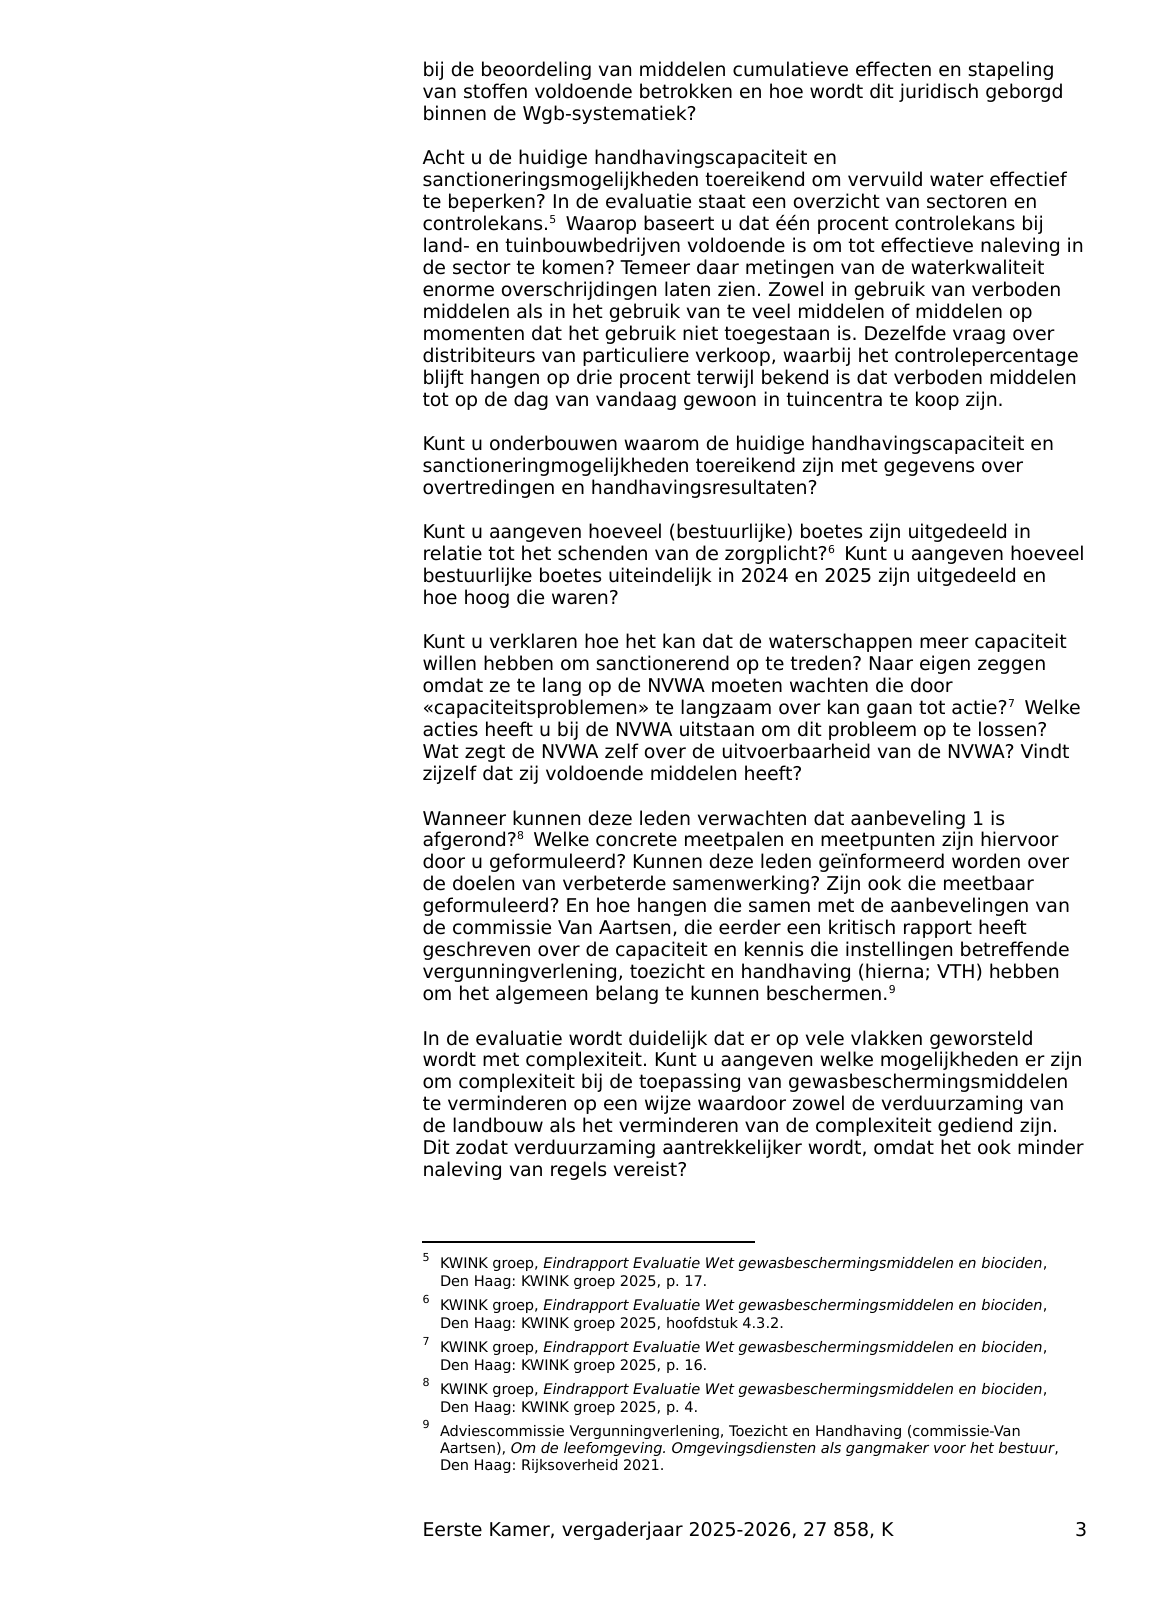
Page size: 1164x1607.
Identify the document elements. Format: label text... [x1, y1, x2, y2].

text Kunt u onderbouwen waarom de huidige handhavingscapaciteit en sanctioneringmogelijkheden toereikend zijn met gegevens over overtredingen en handhavingsresultaten? [422, 433, 1087, 499]
text Adviescommissie Vergunningverlening, Toezicht en Handhaving (commissie-Van Aartsen), Om de leefomgeving. Omgevingsdiensten als gangmaker voor het bestuur, Den Haag: Rijksoverheid 2021. [422, 1418, 1087, 1474]
text In de evaluatie wordt duidelijk dat er op vele vlakken geworsteld wordt met complexiteit. Kunt u aangeven welke mogelijkheden er zijn om complexiteit bij de toepassing van gewasbeschermingsmiddelen te verminderen op een wijze waardoor zowel de verduurzaming van de landbouw als het verminderen van de complexiteit gediend zijn. Dit zodat verduurzaming aantrekkelijker wordt, omdat het ook minder naleving van regels vereist? [422, 1027, 1087, 1181]
text Wanneer kunnen deze leden verwachten dat aanbeveling 1 is afgerond? Welke concrete meetpalen en meetpunten zijn hiervoor door u geformuleerd? Kunnen deze leden geïnformeerd worden over de doelen van verbeterde samenwerking? Zijn ook die meetbaar geformuleerd? En hoe hangen die samen met de aanbevelingen van de commissie Van Aartsen, die eerder een kritisch rapport heeft geschreven over de capaciteit en kennis die instellingen betreffende vergunningverlening, toezicht en handhaving (hierna; VTH) hebben om het algemeen belang te kunnen beschermen. [422, 807, 1087, 1005]
text KWINK groep, Eindrapport Evaluatie Wet gewasbeschermingsmiddelen en biociden, Den Haag: KWINK groep 2025, hoofdstuk 4.3.2. [422, 1293, 1087, 1332]
text KWINK groep, Eindrapport Evaluatie Wet gewasbeschermingsmiddelen en biociden, Den Haag: KWINK groep 2025, p. 16. [422, 1335, 1087, 1374]
text Acht u de huidige handhavingscapaciteit en sanctioneringsmogelijkheden toereikend om vervuild water effectief te beperken? In de evaluatie staat een overzicht van sectoren en controlekans. Waarop baseert u dat één procent controlekans bij land- en tuinbouwbedrijven voldoende is om tot effectieve naleving in de sector te komen? Temeer daar metingen van de waterkwaliteit enorme overschrijdingen laten zien. Zowel in gebruik van verboden middelen als in het gebruik van te veel middelen of middelen op momenten dat het gebruik niet toegestaan is. Dezelfde vraag over distribiteurs van particuliere verkoop, waarbij het controlepercentage blijft hangen op drie procent terwijl bekend is dat verboden middelen tot op de dag van vandaag gewoon in tuincentra te koop zijn. [422, 147, 1087, 411]
text Kunt u aangeven hoeveel (bestuurlijke) boetes zijn uitgedeeld in relatie tot het schenden van de zorgplicht? Kunt u aangeven hoeveel bestuurlijke boetes uiteindelijk in 2024 en 2025 zijn uitgedeeld en hoe hoog die waren? [422, 521, 1087, 609]
text Kunt u verklaren hoe het kan dat de waterschappen meer capaciteit willen hebben om sanctionerend op te treden? Naar eigen zeggen omdat ze te lang op de NVWA moeten wachten die door «capaciteitsproblemen» te langzaam over kan gaan tot actie? Welke acties heeft u bij de NVWA uitstaan om dit probleem op te lossen? Wat zegt de NVWA zelf over de uitvoerbaarheid van de NVWA? Vindt zijzelf dat zij voldoende middelen heeft? [422, 631, 1087, 785]
text bij de beoordeling van middelen cumulatieve effecten en stapeling van stoffen voldoende betrokken en hoe wordt dit juridisch geborgd binnen de Wgb-systematiek? [422, 59, 1087, 125]
text KWINK groep, Eindrapport Evaluatie Wet gewasbeschermingsmiddelen en biociden, Den Haag: KWINK groep 2025, p. 17. [422, 1251, 1087, 1290]
text KWINK groep, Eindrapport Evaluatie Wet gewasbeschermingsmiddelen en biociden, Den Haag: KWINK groep 2025, p. 4. [422, 1377, 1087, 1416]
